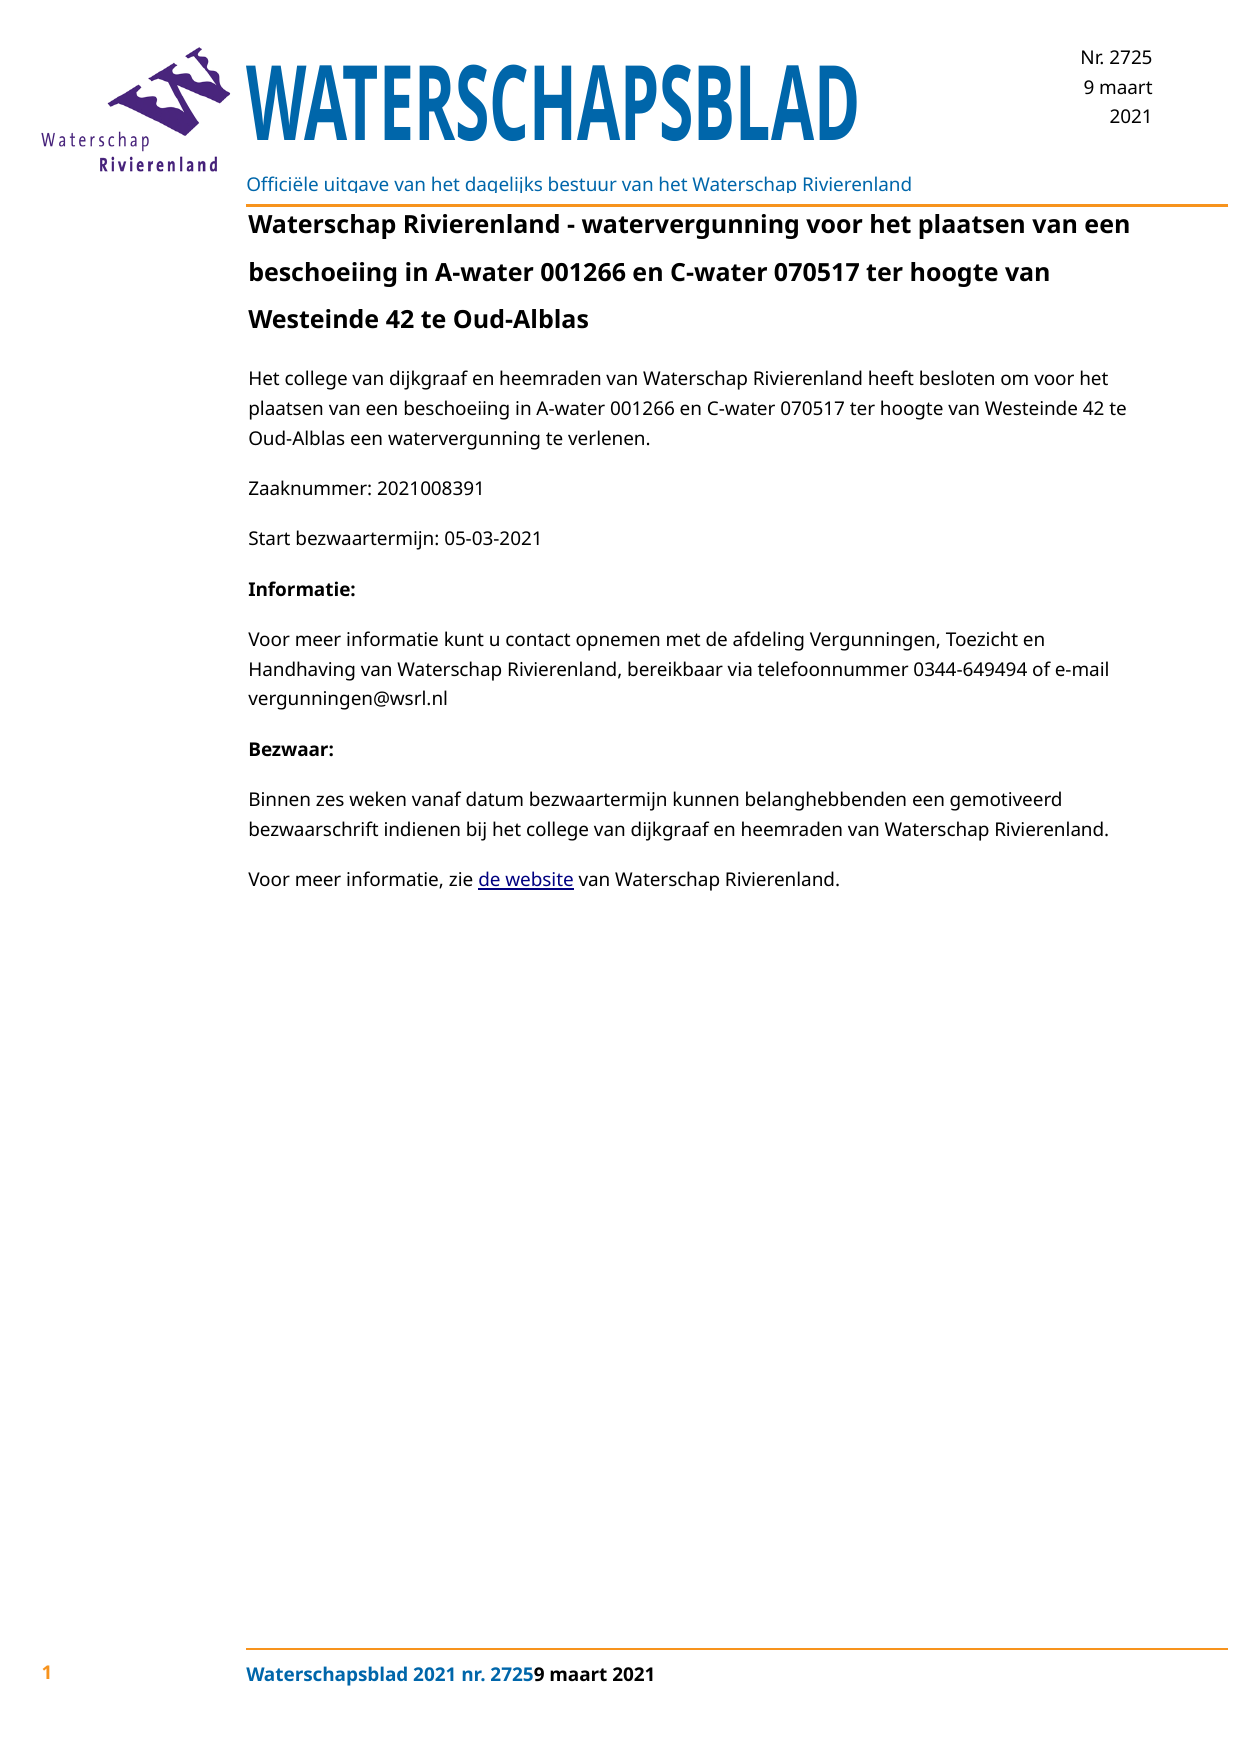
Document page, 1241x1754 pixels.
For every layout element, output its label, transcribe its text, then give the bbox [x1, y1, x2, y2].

text Start bezwaartermijn: 05-03-2021 [248, 526, 1152, 551]
text Voor meer informatie kunt u contact opnemen met de afdeling Vergunningen, Toezicht en Handhaving van Waterschap Rivierenland, bereikbaar via telefoonnummer 0344-649494 of e-mail vergunningen@wsrl.nl [248, 626, 1152, 711]
text Informatie: [248, 576, 1152, 602]
text Zaaknummer: 2021008391 [248, 475, 1152, 501]
text Bezwaar: [248, 736, 1152, 762]
text Waterschap Rivierenland - watervergunning voor het plaatsen van een beschoeiing in A-water 001266 en C-water 070517 ter hoogte van Westeinde 42 te Oud-Alblas [248, 207, 1152, 336]
picture [41, 47, 231, 172]
text Voor meer informatie, zie de website van Waterschap Rivierenland. [248, 866, 1152, 892]
text Het college van dijkgraaf en heemraden van Waterschap Rivierenland heeft besloten om voor het plaatsen van een beschoeiing in A-water 001266 en C-water 070517 ter hoogte van Westeinde 42 te Oud-Alblas een watervergunning te verlenen. [248, 366, 1152, 450]
text Binnen zes weken vanaf datum bezwaartermijn kunnen belanghebbenden een gemotiveerd bezwaarschrift indienen bij het college van dijkgraaf en heemraden van Waterschap Rivierenland. [248, 786, 1152, 842]
